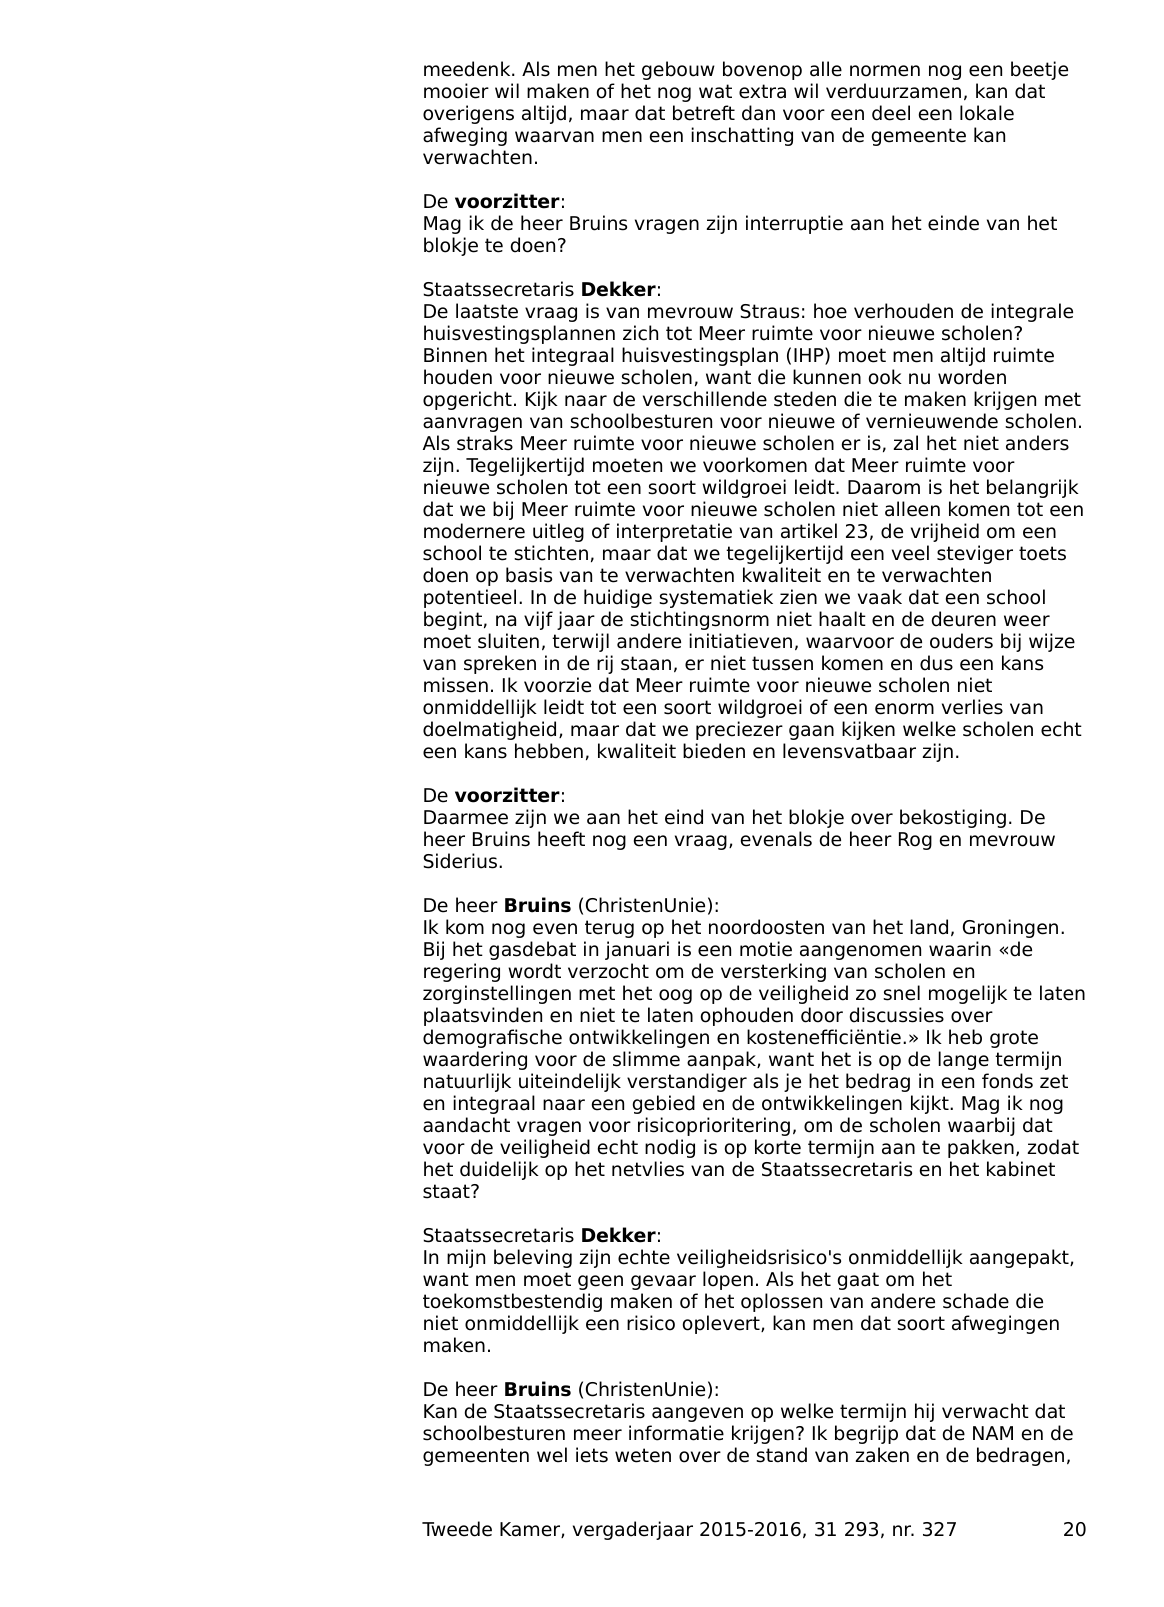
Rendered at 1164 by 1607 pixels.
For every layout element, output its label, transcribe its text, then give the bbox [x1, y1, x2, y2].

text Daarmee zijn we aan het eind van het blokje over bekostiging. De heer Bruins heeft nog een vraag, evenals de heer Rog en mevrouw Siderius. [422, 807, 1087, 873]
text De heer Bruins (ChristenUnie): [422, 1379, 1087, 1401]
text meedenk. Als men het gebouw bovenop alle normen nog een beetje mooier wil maken of het nog wat extra wil verduurzamen, kan dat overigens altijd, maar dat betreft dan voor een deel een lokale afweging waarvan men een inschatting van de gemeente kan verwachten. [422, 59, 1087, 169]
text Mag ik de heer Bruins vragen zijn interruptie aan het einde van het blokje te doen? [422, 213, 1087, 257]
text De laatste vraag is van mevrouw Straus: hoe verhouden de integrale huisvestingsplannen zich tot Meer ruimte voor nieuwe scholen? Binnen het integraal huisvestingsplan (IHP) moet men altijd ruimte houden voor nieuwe scholen, want die kunnen ook nu worden opgericht. Kijk naar de verschillende steden die te maken krijgen met aanvragen van schoolbesturen voor nieuwe of vernieuwende scholen. Als straks Meer ruimte voor nieuwe scholen er is, zal het niet anders zijn. Tegelijkertijd moeten we voorkomen dat Meer ruimte voor nieuwe scholen tot een soort wildgroei leidt. Daarom is het belangrijk dat we bij Meer ruimte voor nieuwe scholen niet alleen komen tot een modernere uitleg of interpretatie van artikel 23, de vrijheid om een school te stichten, maar dat we tegelijkertijd een veel steviger toets doen op basis van te verwachten kwaliteit en te verwachten potentieel. In de huidige systematiek zien we vaak dat een school begint, na vijf jaar de stichtingsnorm niet haalt en de deuren weer moet sluiten, terwijl andere initiatieven, waarvoor de ouders bij wijze van spreken in de rij staan, er niet tussen komen en dus een kans missen. Ik voorzie dat Meer ruimte voor nieuwe scholen niet onmiddellijk leidt tot een soort wildgroei of een enorm verlies van doelmatigheid, maar dat we preciezer gaan kijken welke scholen echt een kans hebben, kwaliteit bieden en levensvatbaar zijn. [422, 301, 1087, 763]
text In mijn beleving zijn echte veiligheidsrisico's onmiddellijk aangepakt, want men moet geen gevaar lopen. Als het gaat om het toekomstbestendig maken of het oplossen van andere schade die niet onmiddellijk een risico oplevert, kan men dat soort afwegingen maken. [422, 1247, 1087, 1357]
text De voorzitter: [422, 785, 1087, 807]
text Ik kom nog even terug op het noordoosten van het land, Groningen. Bij het gasdebat in januari is een motie aangenomen waarin «de regering wordt verzocht om de versterking van scholen en zorginstellingen met het oog op de veiligheid zo snel mogelijk te laten plaatsvinden en niet te laten ophouden door discussies over demografische ontwikkelingen en kostenefficiëntie.» Ik heb grote waardering voor de slimme aanpak, want het is op de lange termijn natuurlijk uiteindelijk verstandiger als je het bedrag in een fonds zet en integraal naar een gebied en de ontwikkelingen kijkt. Mag ik nog aandacht vragen voor risicoprioritering, om de scholen waarbij dat voor de veiligheid echt nodig is op korte termijn aan te pakken, zodat het duidelijk op het netvlies van de Staatssecretaris en het kabinet staat? [422, 917, 1087, 1203]
text Staatssecretaris Dekker: [422, 1225, 1087, 1247]
text De voorzitter: [422, 191, 1087, 213]
text Kan de Staatssecretaris aangeven op welke termijn hij verwacht dat schoolbesturen meer informatie krijgen? Ik begrijp dat de NAM en de gemeenten wel iets weten over de stand van zaken en de bedragen, [422, 1401, 1087, 1467]
text Staatssecretaris Dekker: [422, 279, 1087, 301]
text De heer Bruins (ChristenUnie): [422, 895, 1087, 917]
